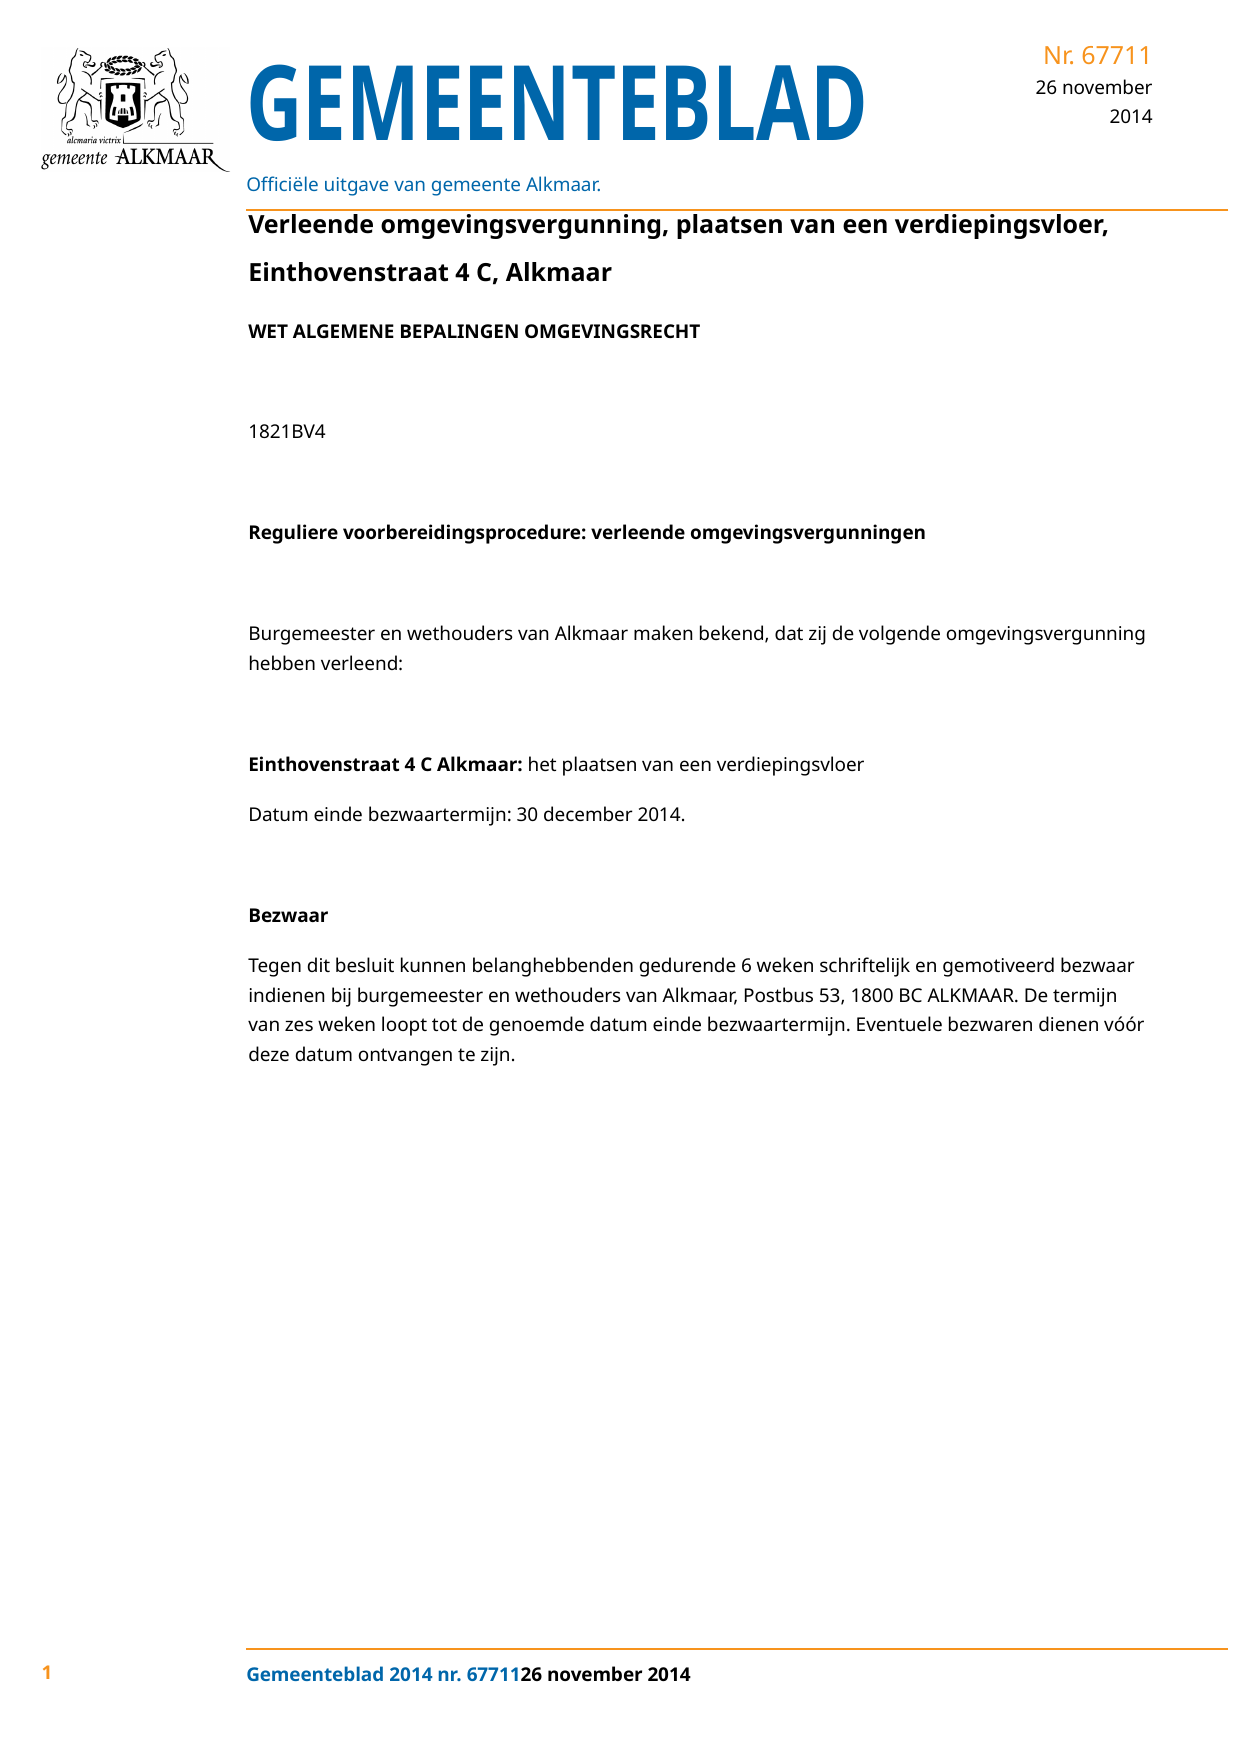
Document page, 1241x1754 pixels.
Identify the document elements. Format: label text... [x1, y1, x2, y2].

text 1821BV4 [248, 419, 1152, 444]
text Verleende omgevingsvergunning, plaatsen van een verdiepingsvloer, Einthovenstraat 4 C, Alkmaar [248, 211, 1152, 288]
text Tegen dit besluit kunnen belanghebbenden gedurende 6 weken schriftelijk en gemotiveerd bezwaar indienen bij burgemeester en wethouders van Alkmaar, Postbus 53, 1800 BC ALKMAAR. De termijn van zes weken loopt tot de genoemde datum einde bezwaartermijn. Eventuele bezwaren dienen vóór deze datum ontvangen te zijn. [248, 952, 1152, 1067]
picture [41, 47, 231, 172]
text Datum einde bezwaartermijn: 30 december 2014. [248, 801, 1152, 827]
text Einthovenstraat 4 C Alkmaar: het plaatsen van een verdiepingsvloer [248, 751, 1152, 777]
text Burgemeester en wethouders van Alkmaar maken bekend, dat zij de volgende omgevingsvergunning hebben verleend: [248, 620, 1152, 676]
text WET ALGEMENE BEPALINGEN OMGEVINGSRECHT [248, 318, 1152, 344]
text Reguliere voorbereidingsprocedure: verleende omgevingsvergunningen [248, 519, 1152, 545]
text Bezwaar [248, 902, 1152, 928]
